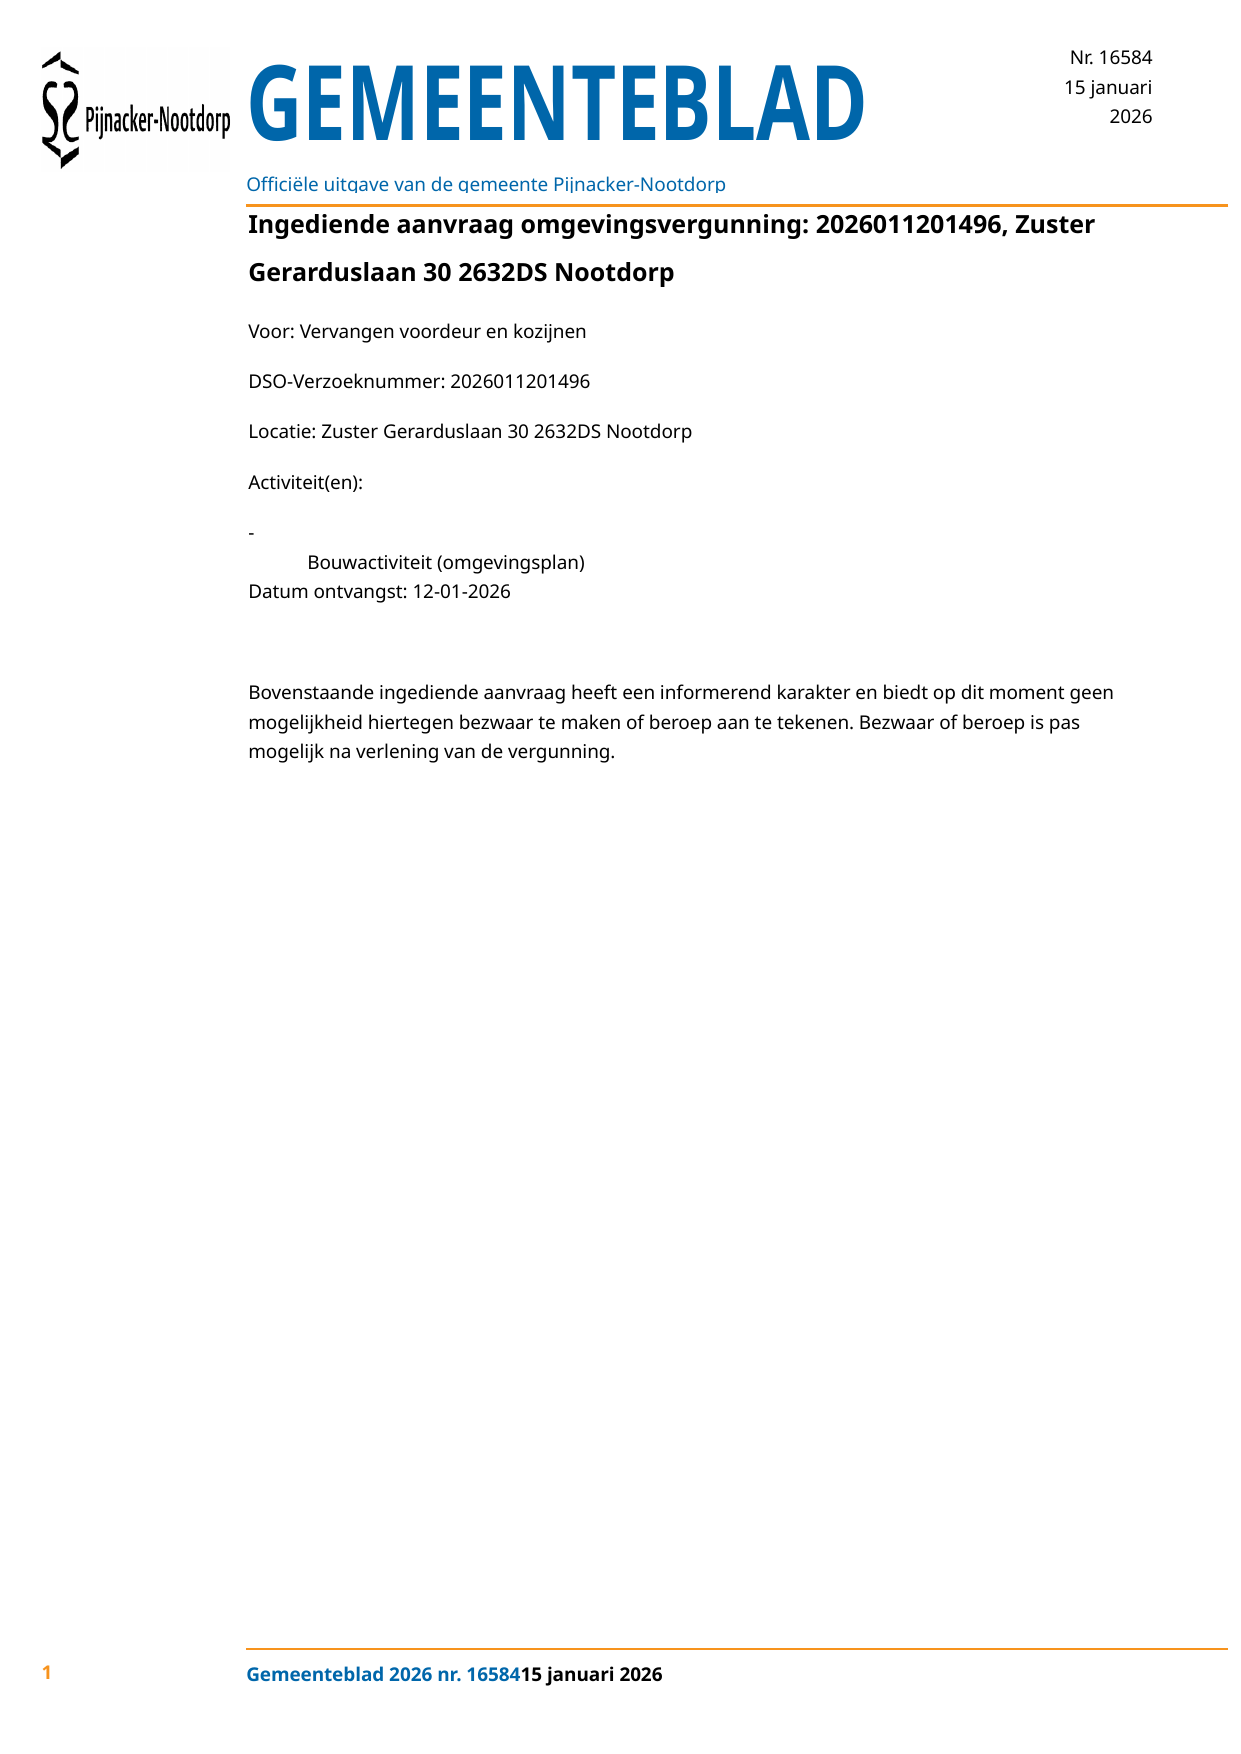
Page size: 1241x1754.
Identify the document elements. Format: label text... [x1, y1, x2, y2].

list Bouwactiviteit (omgevingsplan) [248, 549, 1152, 575]
text Activiteit(en): [248, 469, 1152, 495]
text Ingediende aanvraag omgevingsvergunning: 2026011201496, Zuster Gerarduslaan 30 2632DS Nootdorp [248, 207, 1152, 288]
text Datum ontvangst: 12-01-2026 [248, 579, 1152, 604]
text Locatie: Zuster Gerarduslaan 30 2632DS Nootdorp [248, 419, 1152, 444]
text Bovenstaande ingediende aanvraag heeft een informerend karakter en biedt op dit moment geen mogelijkheid hiertegen bezwaar te maken of beroep aan te tekenen. Bezwaar of beroep is pas mogelijk na verlening van de vergunning. [248, 679, 1152, 764]
text DSO-Verzoeknummer: 2026011201496 [248, 368, 1152, 394]
text Voor: Vervangen voordeur en kozijnen [248, 318, 1152, 344]
picture [41, 47, 231, 172]
